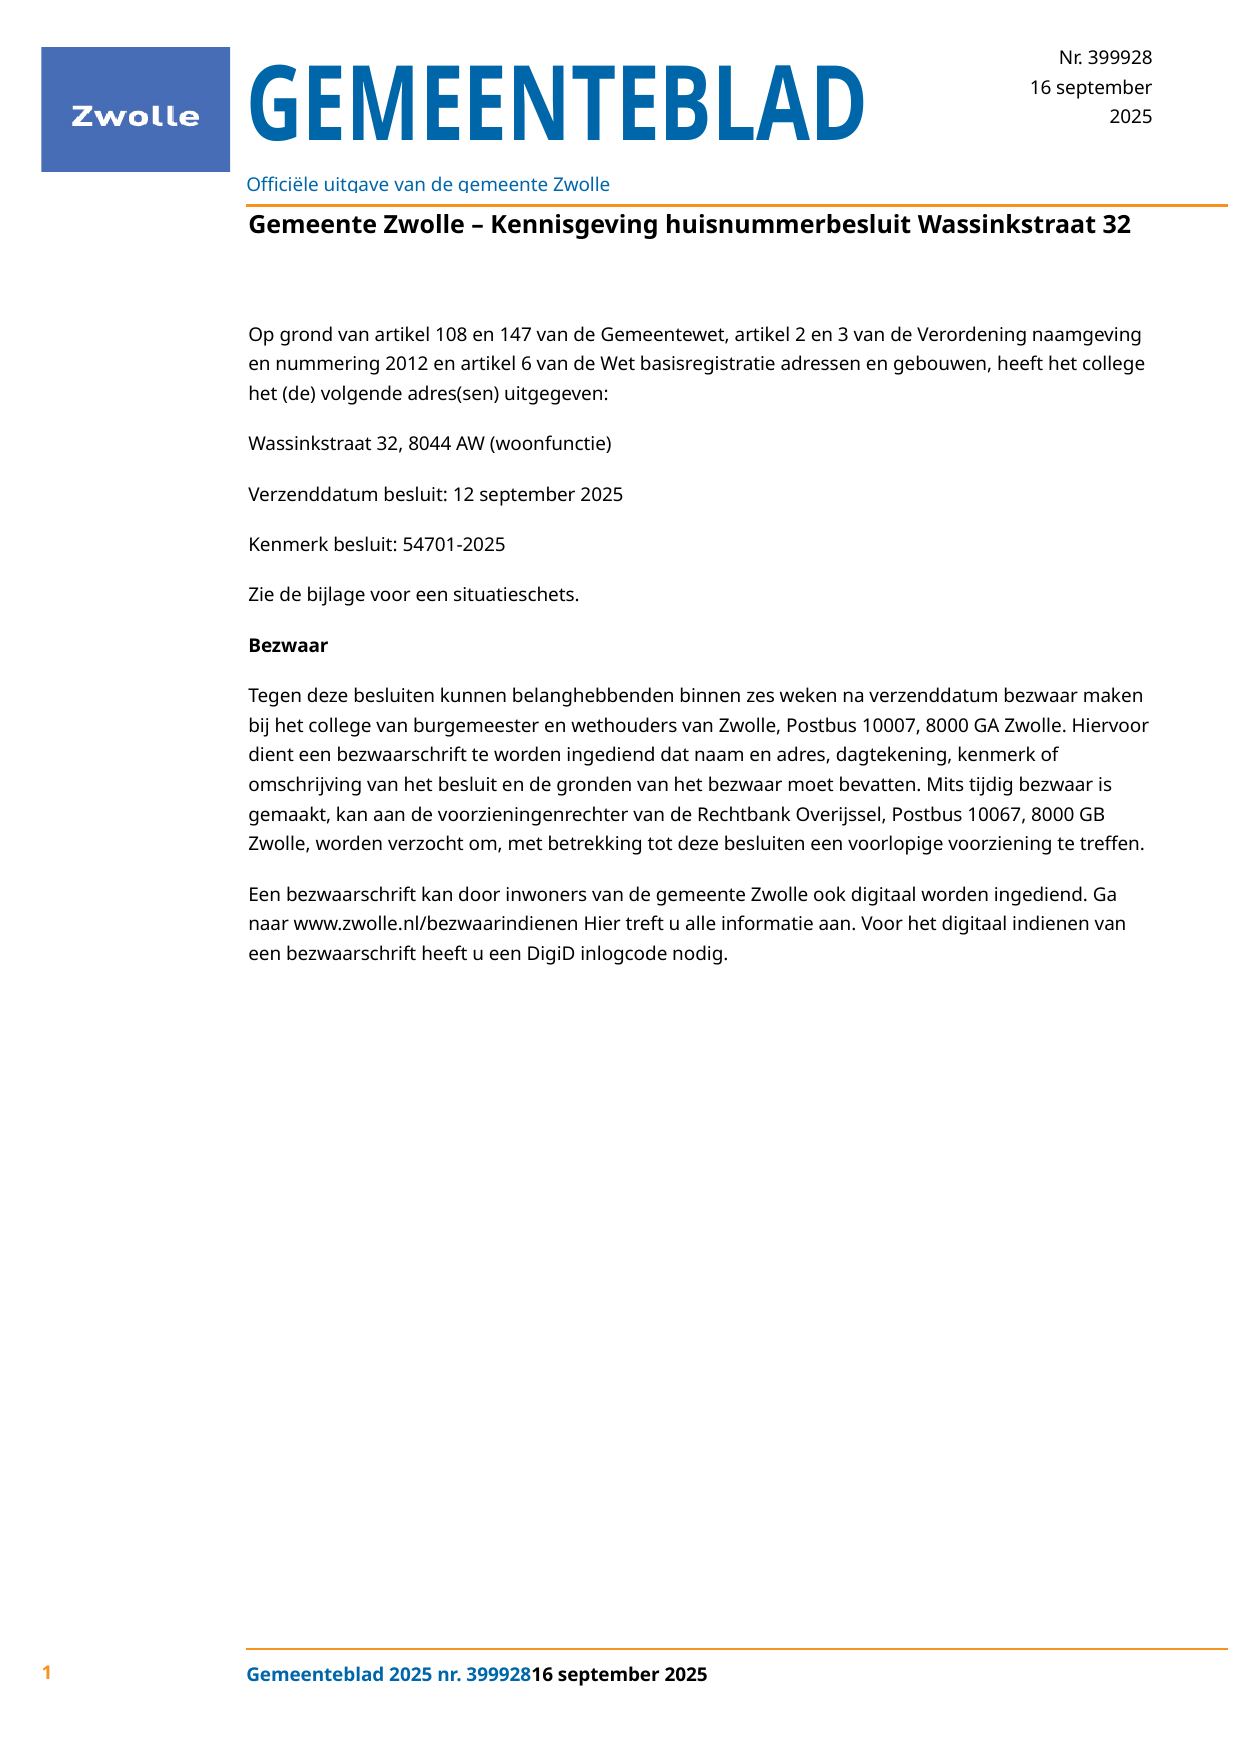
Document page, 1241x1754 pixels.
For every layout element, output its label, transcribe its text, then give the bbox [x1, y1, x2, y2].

text Kenmerk besluit: 54701-2025 [248, 531, 1152, 557]
text Een bezwaarschrift kan door inwoners van de gemeente Zwolle ook digitaal worden ingediend. Ga naar www.zwolle.nl/bezwaarindienen Hier treft u alle informatie aan. Voor het digitaal indienen van een bezwaarschrift heeft u een DigiD inlogcode nodig. [248, 881, 1152, 966]
text Op grond van artikel 108 en 147 van de Gemeentewet, artikel 2 en 3 van de Verordening naamgeving en nummering 2012 en artikel 6 van de Wet basisregistratie adressen en gebouwen, heeft het college het (de) volgende adres(sen) uitgegeven: [248, 321, 1152, 406]
picture [41, 47, 231, 172]
text Zie de bijlage voor een situatieschets. [248, 582, 1152, 607]
text Tegen deze besluiten kunnen belanghebbenden binnen zes weken na verzenddatum bezwaar maken bij het college van burgemeester en wethouders van Zwolle, Postbus 10007, 8000 GA Zwolle. Hiervoor dient een bezwaarschrift te worden ingediend dat naam en adres, dagtekening, kenmerk of omschrijving van het besluit en de gronden van het bezwaar moet bevatten. Mits tijdig bezwaar is gemaakt, kan aan de voorzieningenrechter van de Rechtbank Overijssel, Postbus 10067, 8000 GB Zwolle, worden verzocht om, met betrekking tot deze besluiten een voorlopige voorziening te treffen. [248, 682, 1152, 856]
text Gemeente Zwolle – Kennisgeving huisnummerbesluit Wassinkstraat 32 [248, 207, 1152, 241]
text Wassinkstraat 32, 8044 AW (woonfunctie) [248, 430, 1152, 456]
text Bezwaar [248, 632, 1152, 658]
text Verzenddatum besluit: 12 september 2025 [248, 481, 1152, 506]
